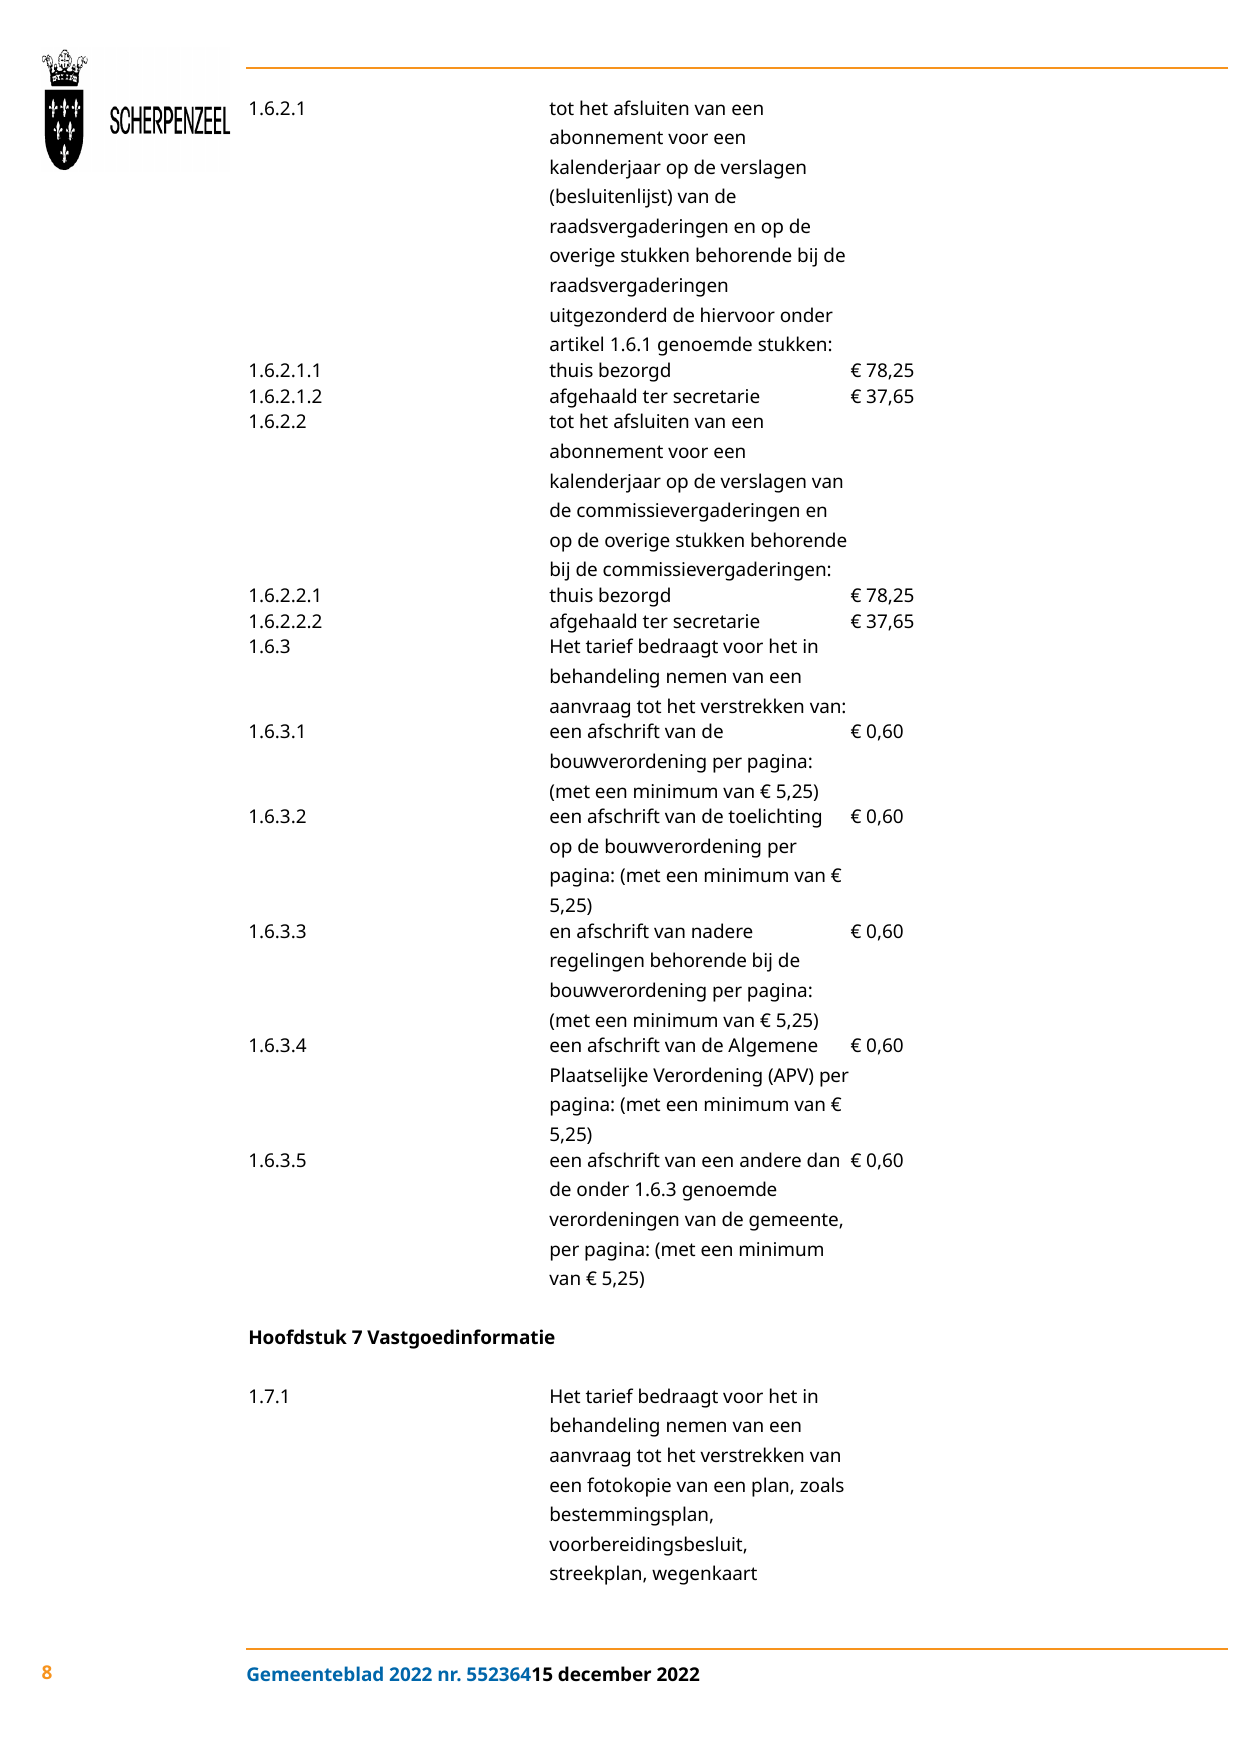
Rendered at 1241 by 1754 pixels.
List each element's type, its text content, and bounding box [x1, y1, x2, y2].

table_cell 1.6.3.4 [248, 1033, 549, 1147]
table_cell 1.6.3.1 [248, 719, 549, 803]
table_cell 1.6.2.1.1 [248, 357, 549, 383]
table_cell een afschrift van de toelichting op de bouwverordening per pagina: (met een minimum van € 5,25) [549, 804, 850, 918]
table_cell een afschrift van een andere dan de onder 1.6.3 genoemde verordeningen van de gemeente, per pagina: (met een minimum van € 5,25) [549, 1147, 850, 1291]
table_cell € 0,60 [850, 719, 1152, 803]
table_cell 1.6.3.5 [248, 1147, 549, 1291]
table_header Het tarief bedraagt voor het in behandeling nemen van een aanvraag tot het verstrekken van een fotokopie van een plan, zoals bestemmingsplan, voorbereidingsbesluit, streekplan, wegenkaart [549, 1383, 850, 1586]
table_cell 1.6.2.2 [248, 409, 549, 582]
table_cell [850, 634, 1152, 719]
table_header [850, 1383, 1152, 1586]
picture [41, 47, 231, 172]
table_cell € 37,65 [850, 608, 1152, 634]
table_cell thuis bezorgd [549, 357, 850, 383]
table_header 1.7.1 [248, 1383, 549, 1586]
table_cell € 0,60 [850, 1147, 1152, 1291]
table_cell 1.6.3.2 [248, 804, 549, 918]
table_cell 1.6.3.3 [248, 918, 549, 1032]
table_cell afgehaald ter secretarie [549, 383, 850, 409]
table_cell € 78,25 [850, 357, 1152, 383]
table_cell 1.6.3 [248, 634, 549, 719]
table_cell thuis bezorgd [549, 582, 850, 608]
table_cell 1.6.2.2.1 [248, 582, 549, 608]
text Hoofdstuk 7 Vastgoedinformatie [248, 1324, 1152, 1349]
table_cell afgehaald ter secretarie [549, 608, 850, 634]
table_cell 1.6.2.1.2 [248, 383, 549, 409]
table_cell 1.6.2.1 [248, 95, 549, 357]
table_cell tot het afsluiten van een abonnement voor een kalenderjaar op de verslagen van de commissievergaderingen en op de overige stukken behorende bij de commissievergaderingen: [549, 409, 850, 582]
table_cell een afschrift van de Algemene Plaatselijke Verordening (APV) per pagina: (met een minimum van € 5,25) [549, 1033, 850, 1147]
table_cell € 0,60 [850, 918, 1152, 1032]
table_cell [850, 409, 1152, 582]
table_cell € 78,25 [850, 582, 1152, 608]
table_cell € 0,60 [850, 804, 1152, 918]
table_cell Het tarief bedraagt voor het in behandeling nemen van een aanvraag tot het verstrekken van: [549, 634, 850, 719]
table_cell tot het afsluiten van een abonnement voor een kalenderjaar op de verslagen (besluitenlijst) van de raadsvergaderingen en op de overige stukken behorende bij de raadsvergaderingen uitgezonderd de hiervoor onder artikel 1.6.1 genoemde stukken: [549, 95, 850, 357]
table_cell een afschrift van de bouwverordening per pagina:(met een minimum van € 5,25) [549, 719, 850, 803]
table_cell 1.6.2.2.2 [248, 608, 549, 634]
table_cell € 37,65 [850, 383, 1152, 409]
table_cell en afschrift van nadere regelingen behorende bij de bouwverordening per pagina: (met een minimum van € 5,25) [549, 918, 850, 1032]
table_cell € 0,60 [850, 1033, 1152, 1147]
table_cell [850, 95, 1152, 357]
